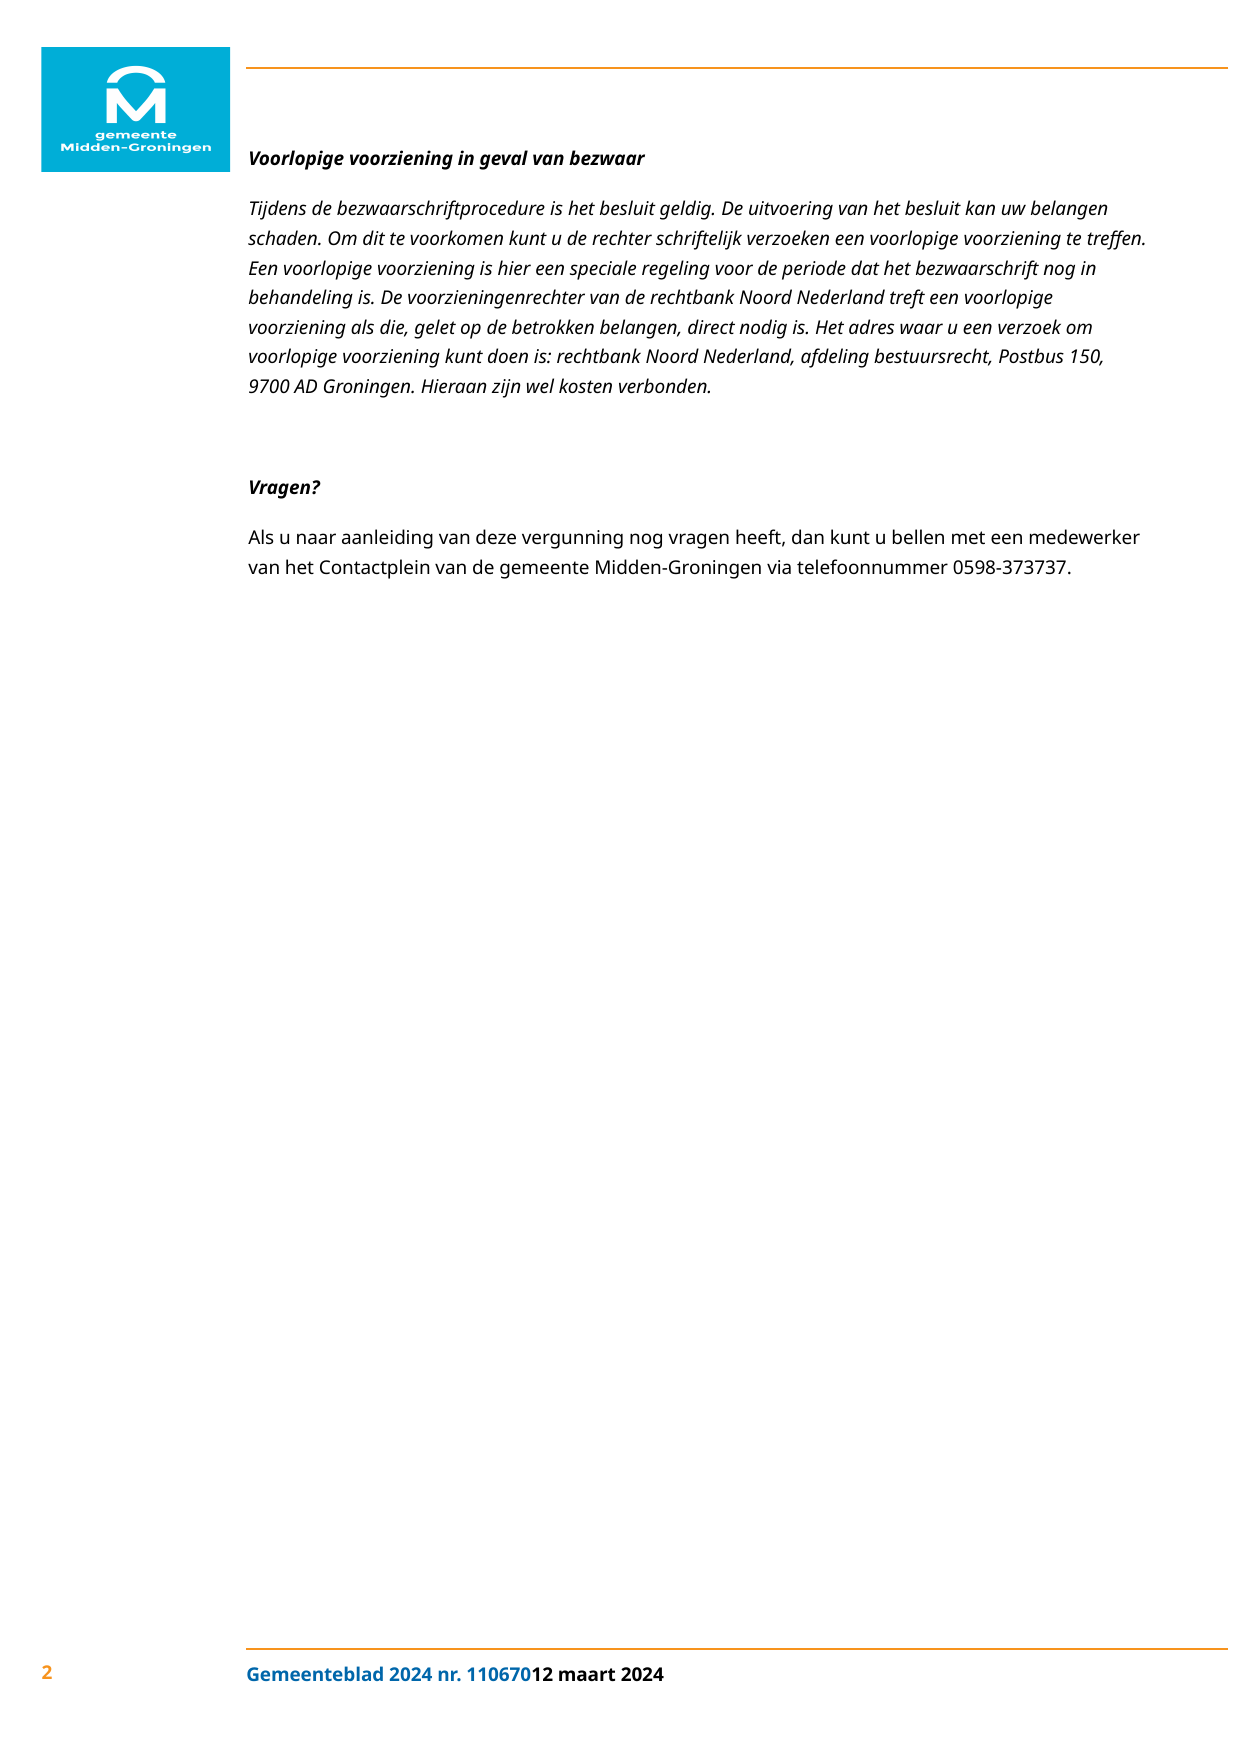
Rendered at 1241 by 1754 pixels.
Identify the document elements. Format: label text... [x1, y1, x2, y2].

picture [184, 146, 190, 153]
text Vragen? [248, 474, 1152, 500]
picture [108, 66, 164, 82]
picture [107, 89, 165, 122]
text Voorlopige voorziening in geval van bezwaar [248, 145, 1152, 171]
text Als u naar aanleiding van deze vergunning nog vragen heeft, dan kunt u bellen met een medewerker van het Contactplein van de gemeente Midden-Groningen via telefoonnummer 0598-373737. [248, 524, 1152, 580]
text Tijdens de bezwaarschriftprocedure is het besluit geldig. De uitvoering van het besluit kan uw belangen schaden. Om dit te voorkomen kunt u de rechter schriftelijk verzoeken een voorlopige voorziening te treffen. Een voorlopige voorziening is hier een speciale regeling voor de periode dat het bezwaarschrift nog in behandeling is. De voorzieningenrechter van de rechtbank Noord Nederland treft een voorlopige voorziening als die, gelet op de betrokken belangen, direct nodig is. Het adres waar u een verzoek om voorlopige voorziening kunt doen is: rechtbank Noord Nederland, afdeling bestuursrecht, Postbus 150, 9700 AD Groningen. Hieraan zijn wel kosten verbonden. [248, 196, 1152, 399]
